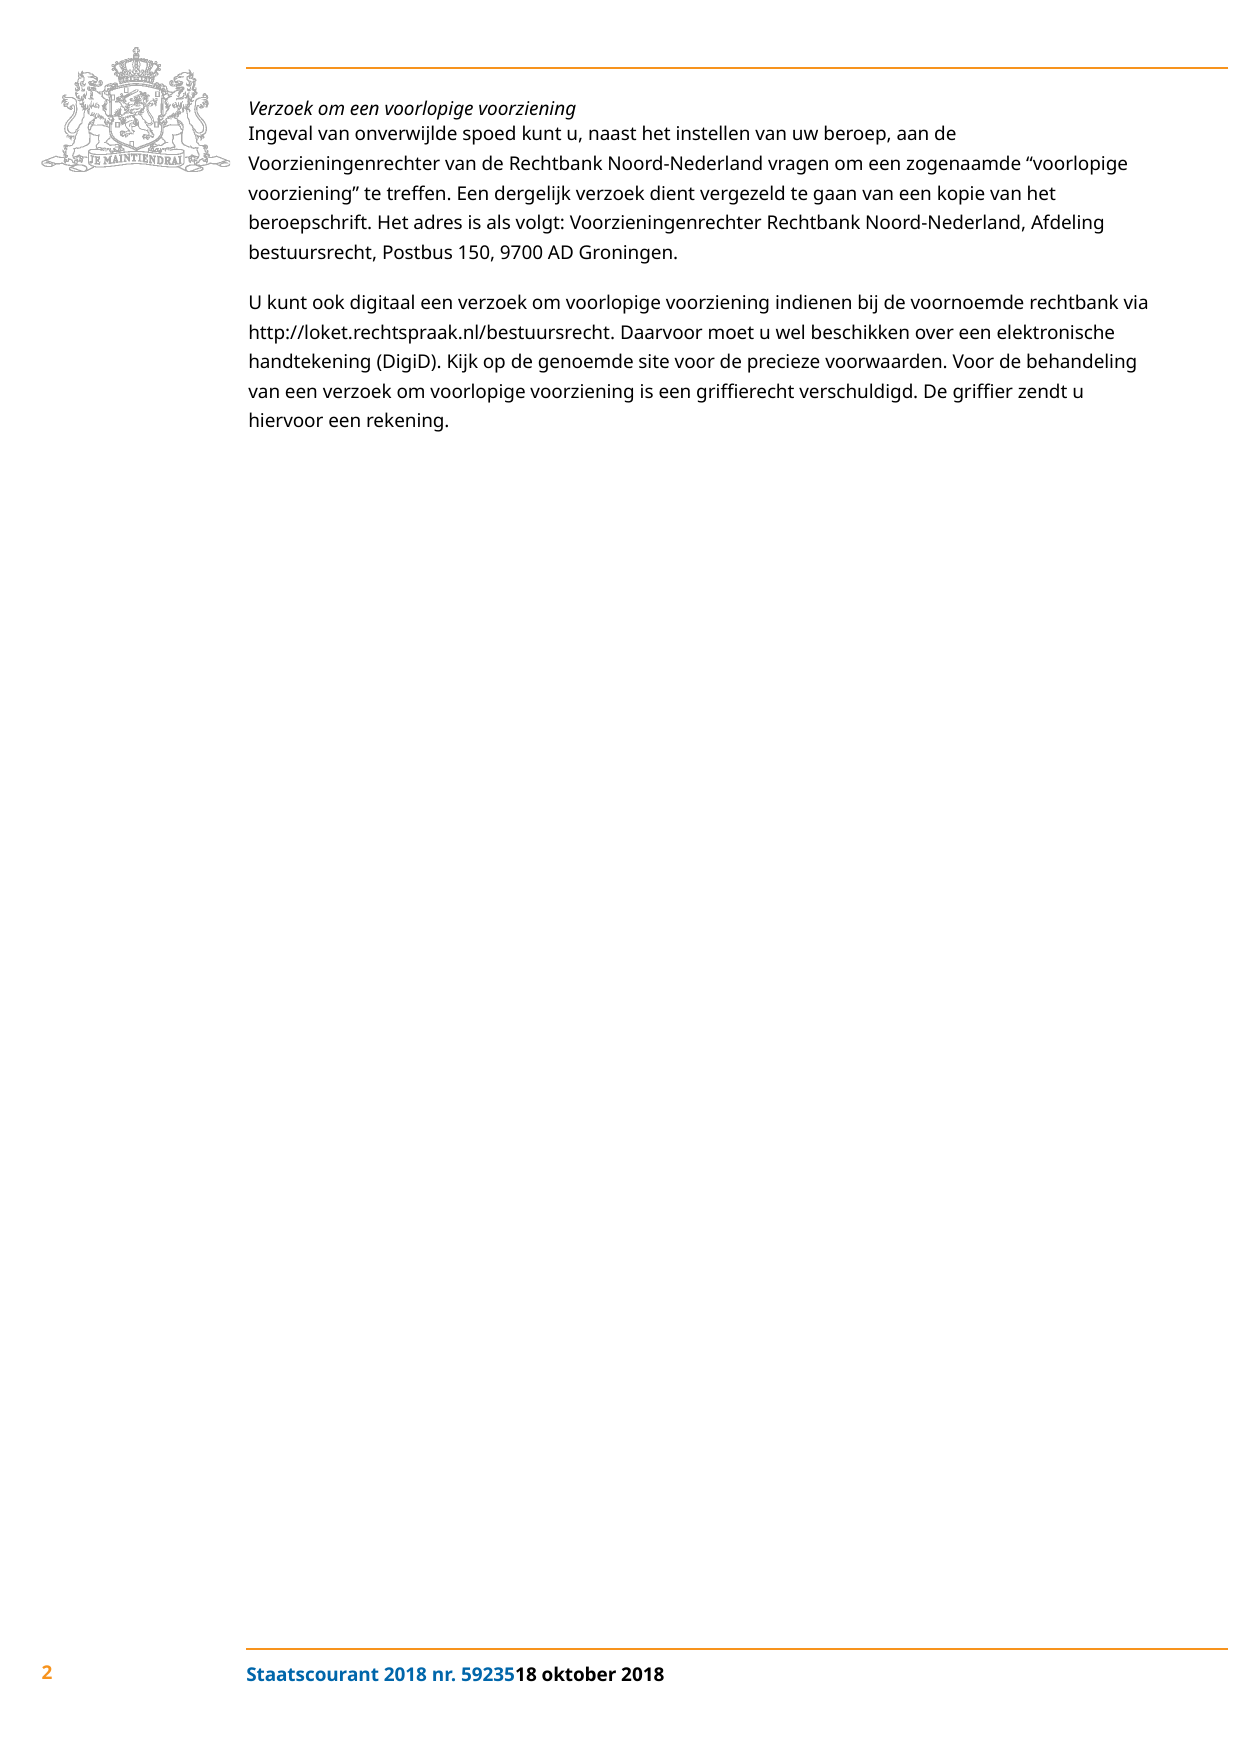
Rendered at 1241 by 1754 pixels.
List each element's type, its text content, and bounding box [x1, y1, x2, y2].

text Verzoek om een voorlopige voorziening [248, 95, 1152, 121]
picture [41, 47, 231, 172]
text U kunt ook digitaal een verzoek om voorlopige voorziening indienen bij de voornoemde rechtbank via http://loket.rechtspraak.nl/bestuursrecht. Daarvoor moet u wel beschikken over een elektronische handtekening (DigiD). Kijk op de genoemde site voor de precieze voorwaarden. Voor de behandeling van een verzoek om voorlopige voorziening is een griffierecht verschuldigd. De griffier zendt u hiervoor een rekening. [248, 289, 1152, 433]
text Ingeval van onverwijlde spoed kunt u, naast het instellen van uw beroep, aan de Voorzieningenrechter van de Rechtbank Noord-Nederland vragen om een zogenaamde “voorlopige voorziening” te treffen. Een dergelijk verzoek dient vergezeld te gaan van een kopie van het beroepschrift. Het adres is als volgt: Voorzieningenrechter Rechtbank Noord-Nederland, Afdeling bestuursrecht, Postbus 150, 9700 AD Groningen. [248, 121, 1152, 264]
